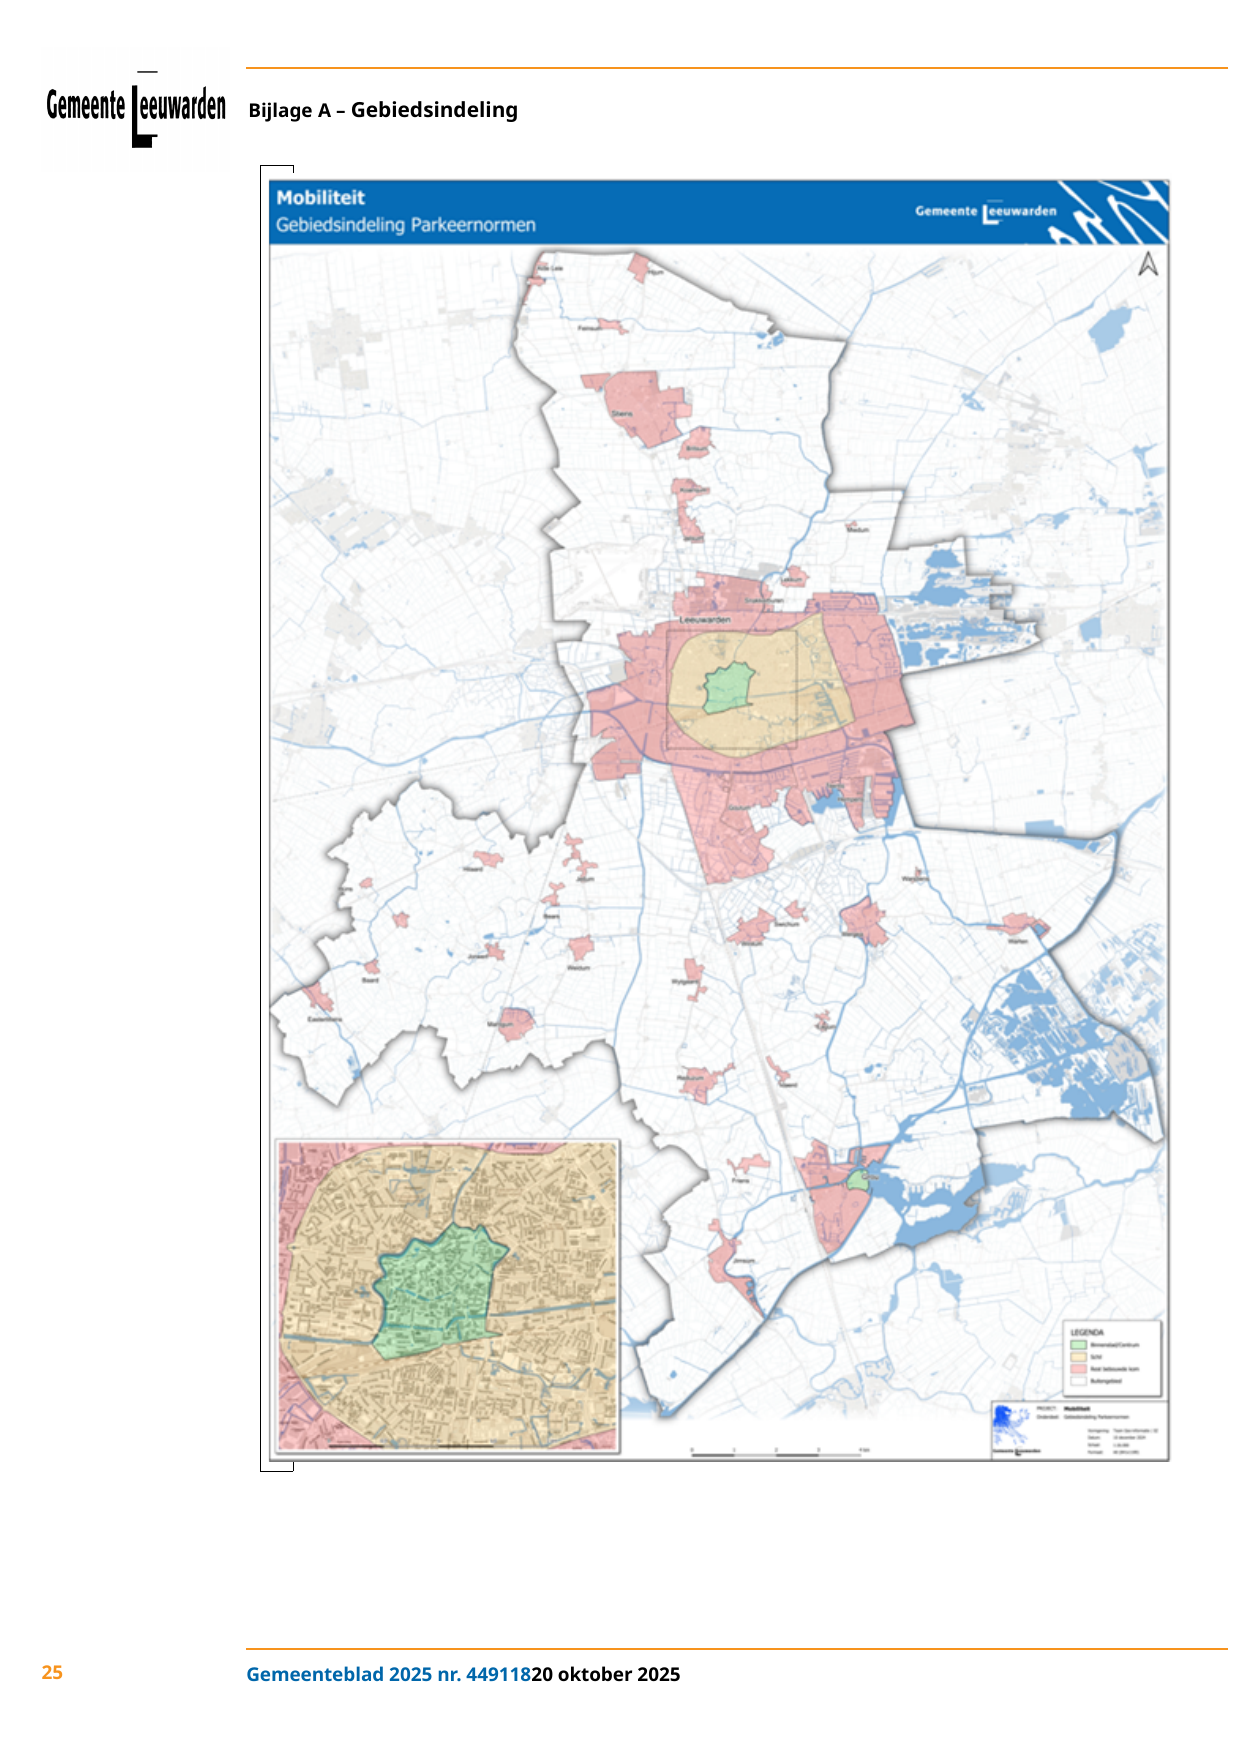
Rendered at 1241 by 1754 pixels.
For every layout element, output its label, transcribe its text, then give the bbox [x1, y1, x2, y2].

picture [268, 173, 1173, 1462]
text Bijlage A – Gebiedsindeling [248, 95, 1152, 123]
picture [41, 47, 231, 172]
